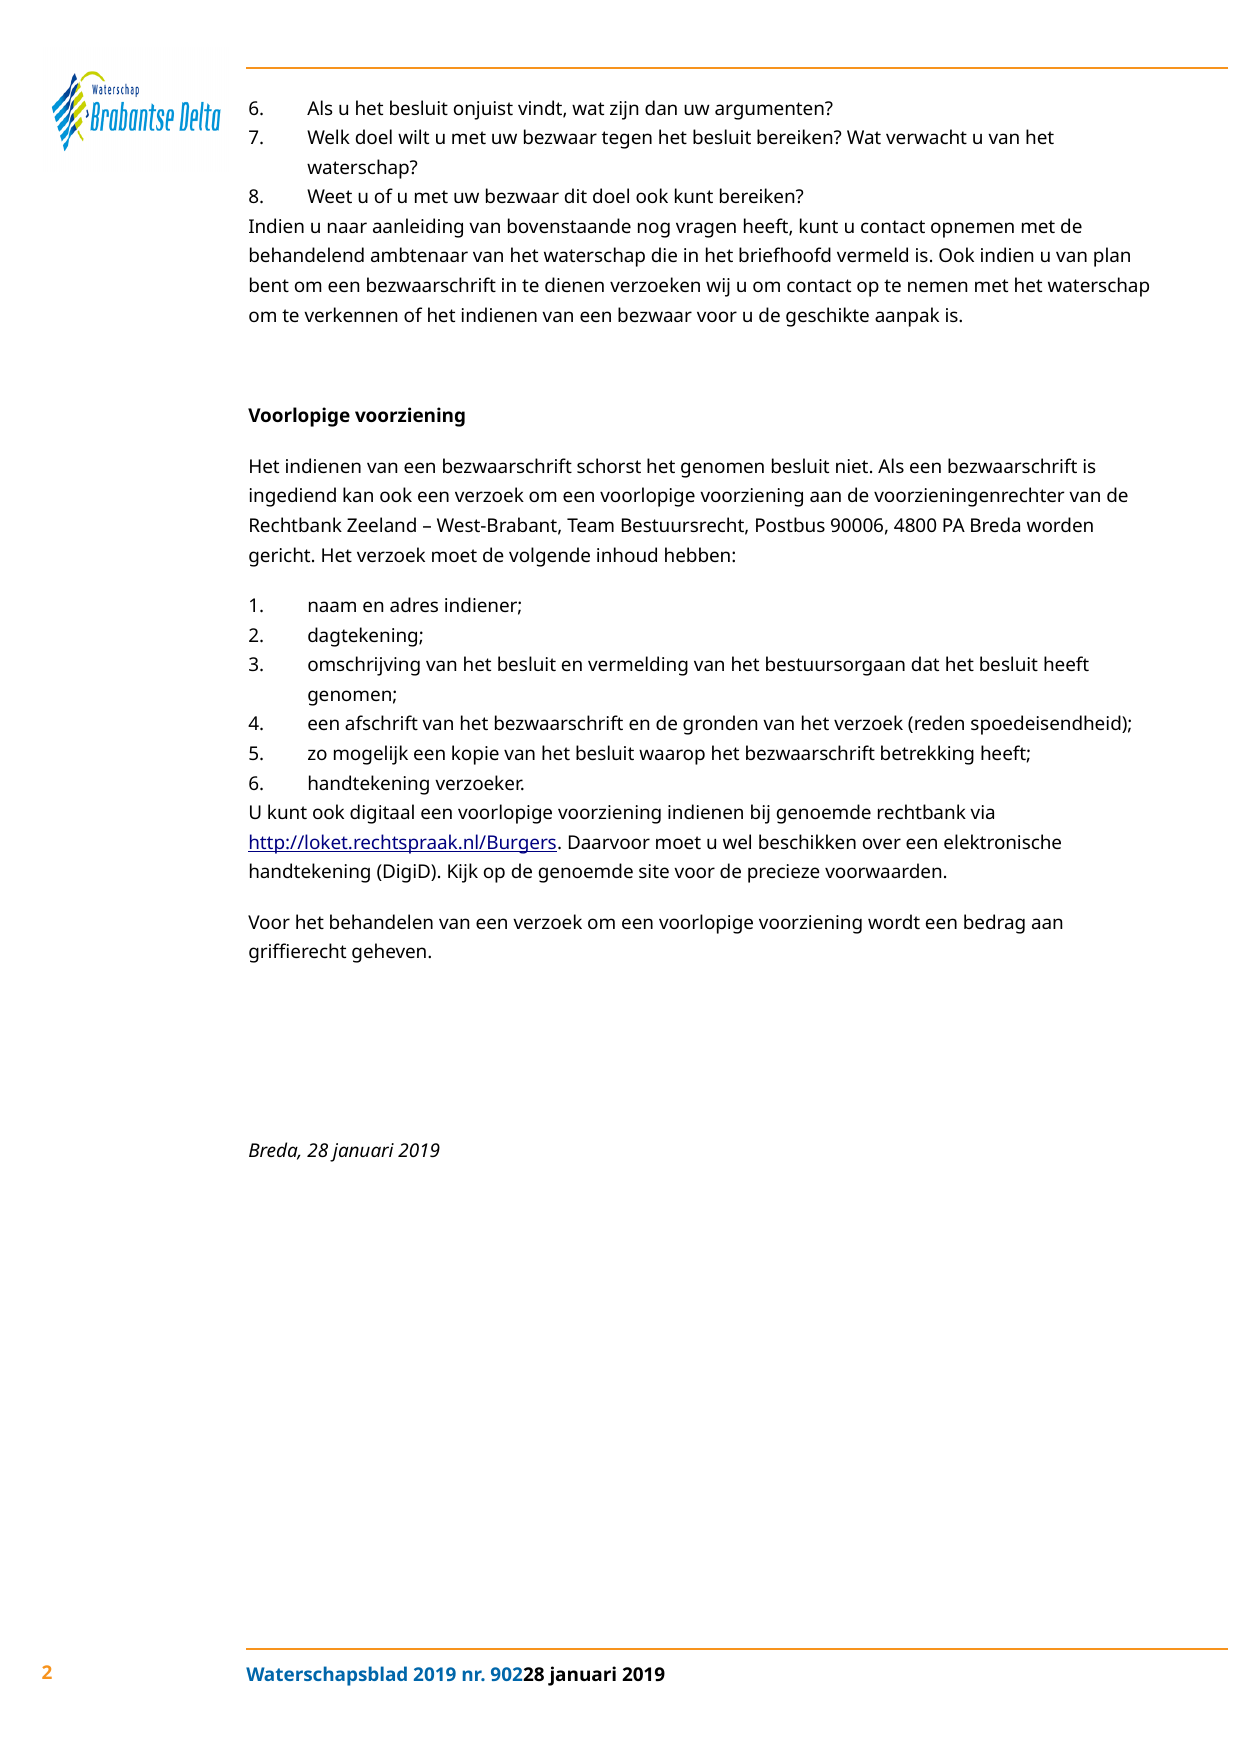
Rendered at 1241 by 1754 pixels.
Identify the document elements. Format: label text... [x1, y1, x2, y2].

list een afschrift van het bezwaarschrift en de gronden van het verzoek (reden spoedeisendheid); [248, 711, 1152, 736]
list Welk doel wilt u met uw bezwaar tegen het besluit bereiken? Wat verwacht u van het waterschap? [248, 124, 1152, 180]
list omschrijving van het besluit en vermelding van het bestuursorgaan dat het besluit heeft genomen; [248, 651, 1152, 707]
list Als u het besluit onjuist vindt, wat zijn dan uw argumenten? [248, 95, 1152, 121]
list zo mogelijk een kopie van het besluit waarop het bezwaarschrift betrekking heeft; [248, 740, 1152, 766]
text Voor het behandelen van een verzoek om een voorlopige voorziening wordt een bedrag aan griffierecht geheven. [248, 909, 1152, 964]
text Het indienen van een bezwaarschrift schorst het genomen besluit niet. Als een bezwaarschrift is ingediend kan ook een verzoek om een voorlopige voorziening aan de voorzieningenrechter van de Rechtbank Zeeland – West-Brabant, Team Bestuursrecht, Postbus 90006, 4800 PA Breda worden gericht. Het verzoek moet de volgende inhoud hebben: [248, 453, 1152, 568]
list handtekening verzoeker. [248, 770, 1152, 796]
list Weet u of u met uw bezwaar dit doel ook kunt bereiken? [248, 183, 1152, 209]
text U kunt ook digitaal een voorlopige voorziening indienen bij genoemde rechtbank via http://loket.rechtspraak.nl/Burgers. Daarvoor moet u wel beschikken over een elektronische handtekening (DigiD). Kijk op de genoemde site voor de precieze voorwaarden. [248, 799, 1152, 884]
text Breda, 28 januari 2019 [248, 1138, 1152, 1163]
picture [41, 47, 231, 172]
list naam en adres indiener; [248, 592, 1152, 618]
text Indien u naar aanleiding van bovenstaande nog vragen heeft, kunt u contact opnemen met de behandelend ambtenaar van het waterschap die in het briefhoofd vermeld is. Ook indien u van plan bent om een bezwaarschrift in te dienen verzoeken wij u om contact op te nemen met het waterschap om te verkennen of het indienen van een bezwaar voor u de geschikte aanpak is. [248, 213, 1152, 328]
list dagtekening; [248, 622, 1152, 648]
text Voorlopige voorziening [248, 403, 1152, 428]
